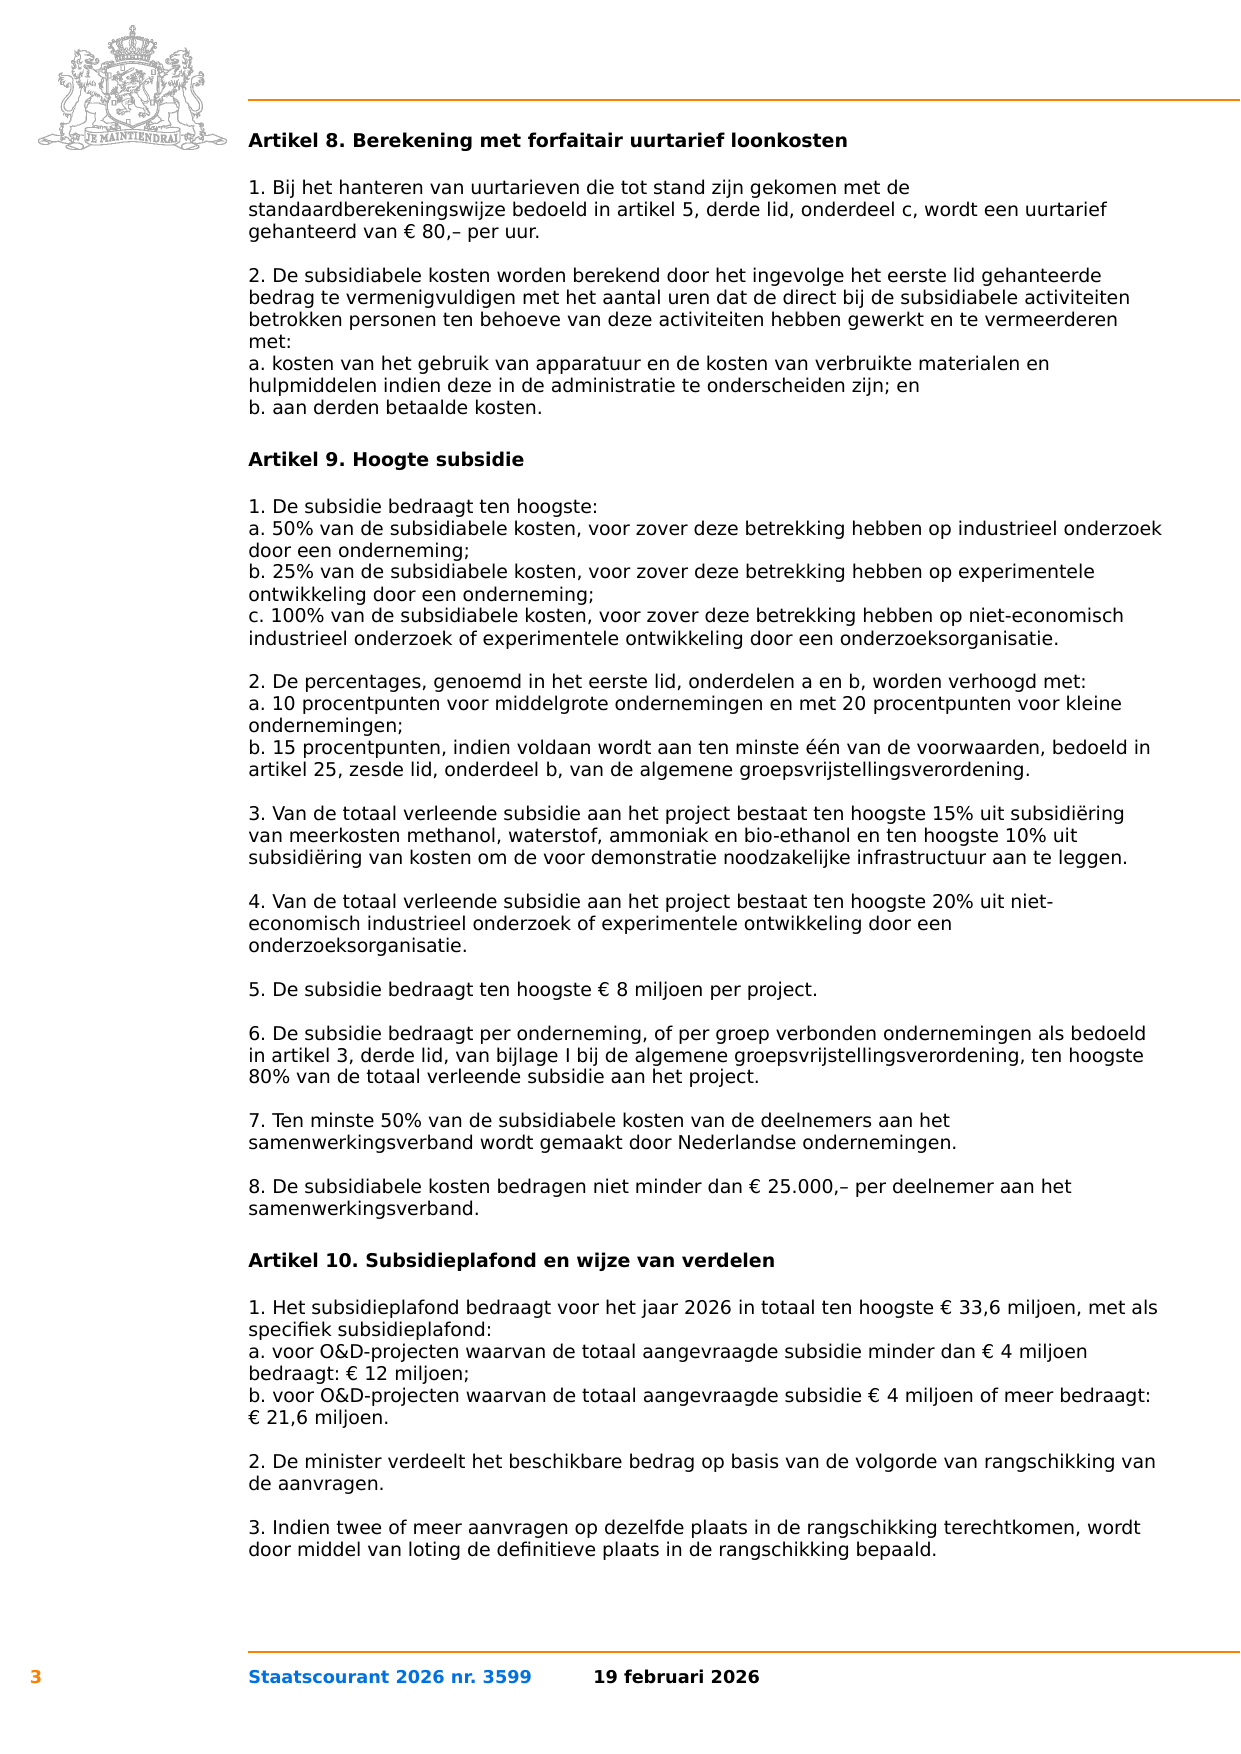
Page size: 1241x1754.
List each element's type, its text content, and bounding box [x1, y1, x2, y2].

text 5. De subsidie bedraagt ten hoogste € 8 miljoen per project. [248, 979, 1163, 1001]
picture [38, 25, 227, 150]
text b. 25% van de subsidiabele kosten, voor zover deze betrekking hebben op experimentele ontwikkeling door een onderneming; [248, 561, 1163, 605]
text 8. De subsidiabele kosten bedragen niet minder dan € 25.000,– per deelnemer aan het samenwerkingsverband. [248, 1176, 1163, 1220]
text 2. De subsidiabele kosten worden berekend door het ingevolge het eerste lid gehanteerde bedrag te vermenigvuldigen met het aantal uren dat de direct bij de subsidiabele activiteiten betrokken personen ten behoeve van deze activiteiten hebben gewerkt en te vermeerderen met: [248, 265, 1163, 353]
text 1. Het subsidieplafond bedraagt voor het jaar 2026 in totaal ten hoogste € 33,6 miljoen, met als specifiek subsidieplafond: [248, 1297, 1163, 1341]
text 3. Indien twee of meer aanvragen op dezelfde plaats in de rangschikking terechtkomen, wordt door middel van loting de definitieve plaats in de rangschikking bepaald. [248, 1517, 1163, 1561]
text 6. De subsidie bedraagt per onderneming, of per groep verbonden ondernemingen als bedoeld in artikel 3, derde lid, van bijlage I bij de algemene groepsvrijstellingsverordening, ten hoogste 80% van de totaal verleende subsidie aan het project. [248, 1022, 1163, 1088]
text b. 15 procentpunten, indien voldaan wordt aan ten minste één van de voorwaarden, bedoeld in artikel 25, zesde lid, onderdeel b, van de algemene groepsvrijstellingsverordening. [248, 737, 1163, 781]
text a. 10 procentpunten voor middelgrote ondernemingen en met 20 procentpunten voor kleine ondernemingen; [248, 693, 1163, 737]
text 3. Van de totaal verleende subsidie aan het project bestaat ten hoogste 15% uit subsidiëring van meerkosten methanol, waterstof, ammoniak en bio-ethanol en ten hoogste 10% uit subsidiëring van kosten om de voor demonstratie noodzakelijke infrastructuur aan te leggen. [248, 803, 1163, 869]
text a. 50% van de subsidiabele kosten, voor zover deze betrekking hebben op industrieel onderzoek door een onderneming; [248, 517, 1163, 561]
subtitle Artikel 9. Hoogte subsidie [248, 448, 1163, 471]
subtitle Artikel 8. Berekening met forfaitair uurtarief loonkosten [248, 130, 1163, 152]
text 1. Bij het hanteren van uurtarieven die tot stand zijn gekomen met de standaardberekeningswijze bedoeld in artikel 5, derde lid, onderdeel c, wordt een uurtarief gehanteerd van € 80,– per uur. [248, 177, 1163, 243]
text c. 100% van de subsidiabele kosten, voor zover deze betrekking hebben op niet-economisch industrieel onderzoek of experimentele ontwikkeling door een onderzoeksorganisatie. [248, 605, 1163, 649]
text 2. De minister verdeelt het beschikbare bedrag op basis van de volgorde van rangschikking van de aanvragen. [248, 1451, 1163, 1495]
text 1. De subsidie bedraagt ten hoogste: [248, 496, 1163, 517]
text 2. De percentages, genoemd in het eerste lid, onderdelen a en b, worden verhoogd met: [248, 671, 1163, 693]
text 4. Van de totaal verleende subsidie aan het project bestaat ten hoogste 20% uit niet-economisch industrieel onderzoek of experimentele ontwikkeling door een onderzoeksorganisatie. [248, 891, 1163, 957]
text 7. Ten minste 50% van de subsidiabele kosten van de deelnemers aan het samenwerkingsverband wordt gemaakt door Nederlandse ondernemingen. [248, 1110, 1163, 1154]
text a. voor O&D-projecten waarvan de totaal aangevraagde subsidie minder dan € 4 miljoen bedraagt: € 12 miljoen; [248, 1341, 1163, 1385]
text b. voor O&D-projecten waarvan de totaal aangevraagde subsidie € 4 miljoen of meer bedraagt: € 21,6 miljoen. [248, 1385, 1163, 1429]
subtitle Artikel 10. Subsidieplafond en wijze van verdelen [248, 1250, 1163, 1272]
text b. aan derden betaalde kosten. [248, 397, 1163, 418]
text a. kosten van het gebruik van apparatuur en de kosten van verbruikte materialen en hulpmiddelen indien deze in de administratie te onderscheiden zijn; en [248, 353, 1163, 397]
